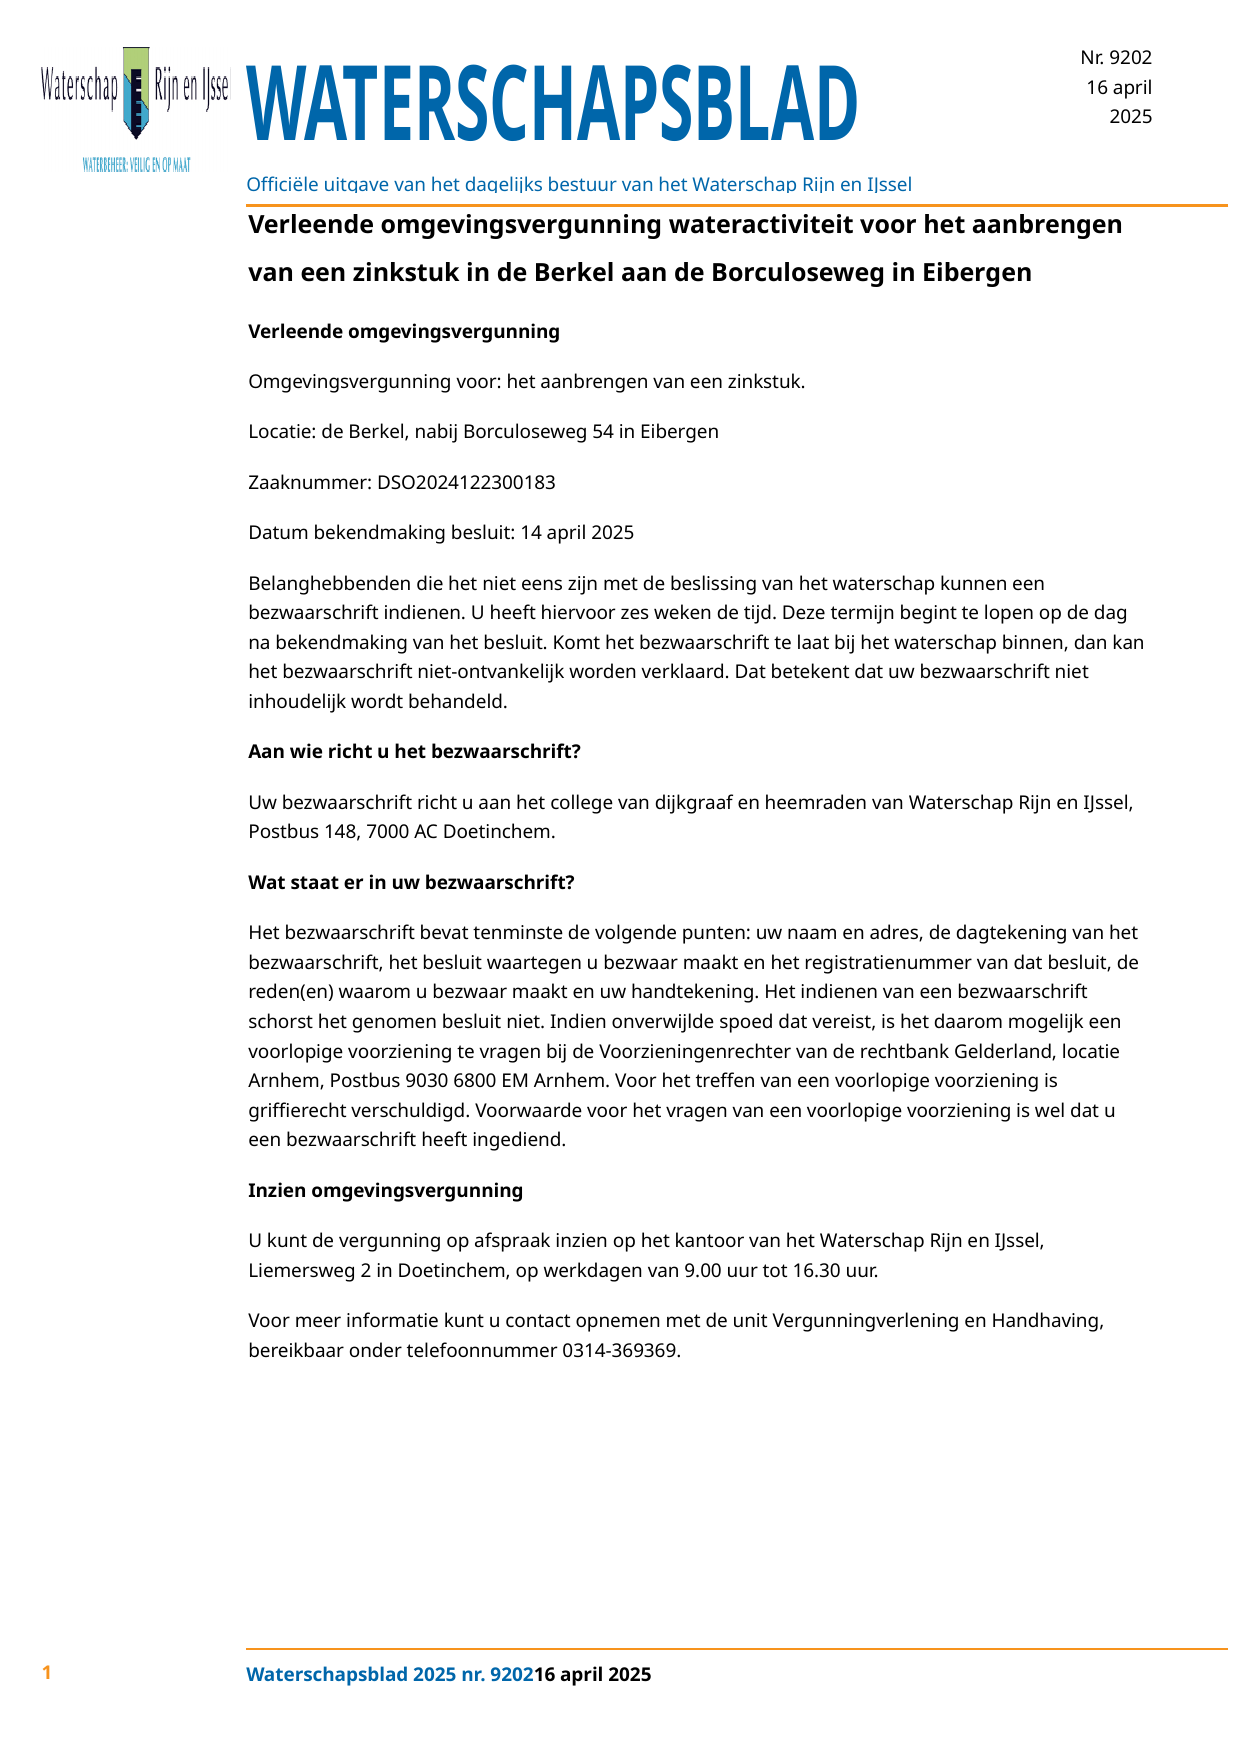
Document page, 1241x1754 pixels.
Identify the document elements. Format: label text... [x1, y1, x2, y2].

text Wat staat er in uw bezwaarschrift? [248, 869, 1152, 895]
text Datum bekendmaking besluit: 14 april 2025 [248, 519, 1152, 545]
text Aan wie richt u het bezwaarschrift? [248, 739, 1152, 764]
text Locatie: de Berkel, nabij Borculoseweg 54 in Eibergen [248, 419, 1152, 444]
text Verleende omgevingsvergunning wateractiviteit voor het aanbrengen van een zinkstuk in de Berkel aan de Borculoseweg in Eibergen [248, 207, 1152, 288]
text Verleende omgevingsvergunning [248, 318, 1152, 344]
text U kunt de vergunning op afspraak inzien op het kantoor van het Waterschap Rijn en IJssel, Liemersweg 2 in Doetinchem, op werkdagen van 9.00 uur tot 16.30 uur. [248, 1227, 1152, 1283]
picture [41, 47, 231, 172]
text Belanghebbenden die het niet eens zijn met de beslissing van het waterschap kunnen een bezwaarschrift indienen. U heeft hiervoor zes weken de tijd. Deze termijn begint te lopen op de dag na bekendmaking van het besluit. Komt het bezwaarschrift te laat bij het waterschap binnen, dan kan het bezwaarschrift niet-ontvankelijk worden verklaard. Dat betekent dat uw bezwaarschrift niet inhoudelijk wordt behandeld. [248, 570, 1152, 714]
text Voor meer informatie kunt u contact opnemen met de unit Vergunningverlening en Handhaving, bereikbaar onder telefoonnummer 0314-369369. [248, 1307, 1152, 1363]
text Uw bezwaarschrift richt u aan het college van dijkgraaf en heemraden van Waterschap Rijn en IJssel, Postbus 148, 7000 AC Doetinchem. [248, 789, 1152, 844]
text Omgevingsvergunning voor: het aanbrengen van een zinkstuk. [248, 368, 1152, 394]
text Zaaknummer: DSO2024122300183 [248, 469, 1152, 495]
text Het bezwaarschrift bevat tenminste de volgende punten: uw naam en adres, de dagtekening van het bezwaarschrift, het besluit waartegen u bezwaar maakt en het registratienummer van dat besluit, de reden(en) waarom u bezwaar maakt en uw handtekening. Het indienen van een bezwaarschrift schorst het genomen besluit niet. Indien onverwijlde spoed dat vereist, is het daarom mogelijk een voorlopige voorziening te vragen bij de Voorzieningenrechter van de rechtbank Gelderland, locatie Arnhem, Postbus 9030 6800 EM Arnhem. Voor het treffen van een voorlopige voorziening is griffierecht verschuldigd. Voorwaarde voor het vragen van een voorlopige voorziening is wel dat u een bezwaarschrift heeft ingediend. [248, 919, 1152, 1152]
text Inzien omgevingsvergunning [248, 1177, 1152, 1203]
